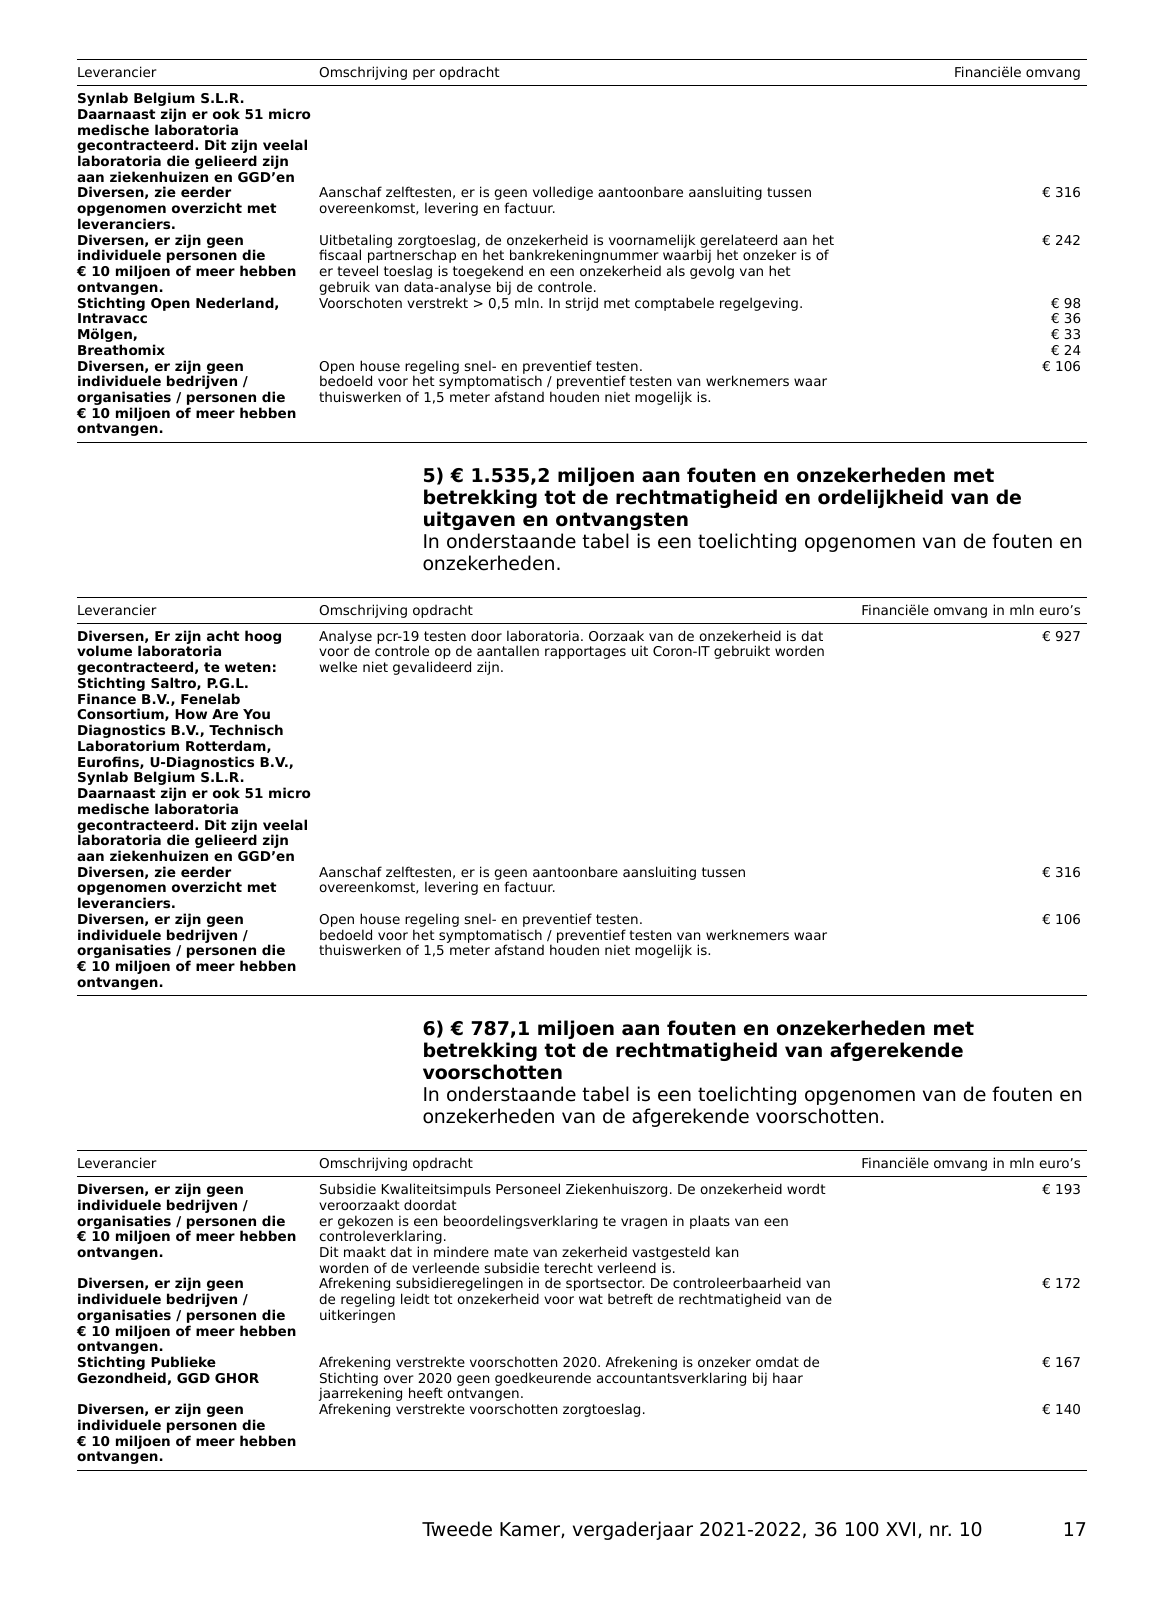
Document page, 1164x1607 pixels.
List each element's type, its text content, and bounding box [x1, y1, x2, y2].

table_header Omschrijving per opdracht [313, 60, 850, 85]
table_cell Synlab Belgium S.L.R. Daarnaast zijn er ook 51 micro medische laboratoria gecontracteerd. Dit zijn veelal laboratoria die gelieerd zijn aan ziekenhuizen en GGD’en [77, 86, 313, 185]
table_header Leverancier [77, 60, 313, 85]
table_cell Uitbetaling zorgtoeslag, de onzekerheid is voornamelijk gerelateerd aan het fiscaal partnerschap en het bankrekeningnummer waarbij het onzeker is of er teveel toeslag is toegekend en een onzekerheid als gevolg van het gebruik van data-analyse bij de controle. [313, 233, 850, 295]
table_header Leverancier [77, 1151, 313, 1176]
table_cell € 140 [850, 1402, 1087, 1470]
table_cell Aanschaf zelftesten, er is geen volledige aantoonbare aansluiting tussen overeenkomst, levering en factuur. [313, 185, 850, 232]
table_cell Diversen, Er zijn acht hoog volume laboratoria gecontracteerd, te weten: Stichting Saltro, P.G.L. Finance B.V., Fenelab Consortium, How Are You Diagnostics B.V., Technisch Laboratorium Rotterdam, Eurofins, U-Diagnostics B.V., Synlab Belgium S.L.R. Daarnaast zijn er ook 51 micro medische laboratoria gecontracteerd. Dit zijn veelal laboratoria die gelieerd zijn aan ziekenhuizen en GGD’en [77, 624, 313, 864]
table_cell Stichting Open Nederland, Intravacc Mölgen, Breathomix [77, 295, 313, 358]
text In onderstaande tabel is een toelichting opgenomen van de fouten en onzekerheden van de afgerekende voorschotten. [422, 1084, 1087, 1128]
table_header Leverancier [77, 598, 313, 623]
table_cell Diversen, er zijn geen individuele personen die € 10 miljoen of meer hebben ontvangen. [77, 1402, 313, 1470]
table_cell Analyse pcr-19 testen door laboratoria. Oorzaak van de onzekerheid is dat voor de controle op de aantallen rapportages uit Coron-IT gebruikt worden welke niet gevalideerd zijn. [313, 624, 850, 864]
table_cell Afrekening verstrekte voorschotten zorgtoeslag. [313, 1402, 850, 1470]
table_cell € 98 € 36 € 33 € 24 [850, 295, 1087, 358]
table_cell Voorschoten verstrekt > 0,5 mln. In strijd met comptabele regelgeving. [313, 295, 850, 358]
table_cell € 316 [850, 865, 1087, 912]
table_header Financiële omvang [850, 60, 1087, 85]
table_cell Diversen, zie eerder opgenomen overzicht met leveranciers. [77, 185, 313, 232]
table_cell Diversen, er zijn geen individuele personen die € 10 miljoen of meer hebben ontvangen. [77, 233, 313, 295]
table_cell [313, 86, 850, 185]
table_cell Diversen, er zijn geen individuele bedrijven / organisaties / personen die € 10 miljoen of meer hebben ontvangen. [77, 358, 313, 442]
table_cell Afrekening subsidieregelingen in de sportsector. De controleerbaarheid van de regeling leidt tot onzekerheid voor wat betreft de rechtmatigheid van de uitkeringen [313, 1276, 850, 1355]
table_cell € 172 [850, 1276, 1087, 1355]
subtitle 6) € 787,1 miljoen aan fouten en onzekerheden met betrekking tot de rechtmatigheid van afgerekende voorschotten [422, 1018, 1087, 1084]
table_cell Diversen, er zijn geen individuele bedrijven / organisaties / personen die € 10 miljoen of meer hebben ontvangen. [77, 912, 313, 995]
table_cell Open house regeling snel- en preventief testen. bedoeld voor het symptomatisch / preventief testen van werknemers waar thuiswerken of 1,5 meter afstand houden niet mogelijk is. [313, 358, 850, 442]
table_header Financiële omvang in mln euro’s [850, 1151, 1087, 1176]
table_header Omschrijving opdracht [313, 1151, 850, 1176]
table_cell [850, 86, 1087, 185]
table_cell Stichting Publieke Gezondheid, GGD GHOR [77, 1355, 313, 1402]
table_cell € 106 [850, 912, 1087, 995]
subtitle 5) € 1.535,2 miljoen aan fouten en onzekerheden met betrekking tot de rechtmatigheid en ordelijkheid van de uitgaven en ontvangsten [422, 465, 1087, 531]
table_cell € 316 [850, 185, 1087, 232]
table_header Financiële omvang in mln euro’s [850, 598, 1087, 623]
table_cell Afrekening verstrekte voorschotten 2020. Afrekening is onzeker omdat de Stichting over 2020 geen goedkeurende accountantsverklaring bij haar jaarrekening heeft ontvangen. [313, 1355, 850, 1402]
table_cell Subsidie Kwaliteitsimpuls Personeel Ziekenhuiszorg. De onzekerheid wordt veroorzaakt doordat er gekozen is een beoordelingsverklaring te vragen in plaats van een controleverklaring. Dit maakt dat in mindere mate van zekerheid vastgesteld kan worden of de verleende subsidie terecht verleend is. [313, 1177, 850, 1276]
table_cell € 927 [850, 624, 1087, 864]
table_cell € 167 [850, 1355, 1087, 1402]
table_cell Diversen, er zijn geen individuele bedrijven / organisaties / personen die € 10 miljoen of meer hebben ontvangen. [77, 1276, 313, 1355]
table_header Omschrijving opdracht [313, 598, 850, 623]
text In onderstaande tabel is een toelichting opgenomen van de fouten en onzekerheden. [422, 531, 1087, 575]
table_cell € 242 [850, 233, 1087, 295]
table_cell Open house regeling snel- en preventief testen. bedoeld voor het symptomatisch / preventief testen van werknemers waar thuiswerken of 1,5 meter afstand houden niet mogelijk is. [313, 912, 850, 995]
table_cell Diversen, zie eerder opgenomen overzicht met leveranciers. [77, 865, 313, 912]
table_cell Diversen, er zijn geen individuele bedrijven / organisaties / personen die € 10 miljoen of meer hebben ontvangen. [77, 1177, 313, 1276]
table_cell € 106 [850, 358, 1087, 442]
table_cell € 193 [850, 1177, 1087, 1276]
table_cell Aanschaf zelftesten, er is geen aantoonbare aansluiting tussen overeenkomst, levering en factuur. [313, 865, 850, 912]
